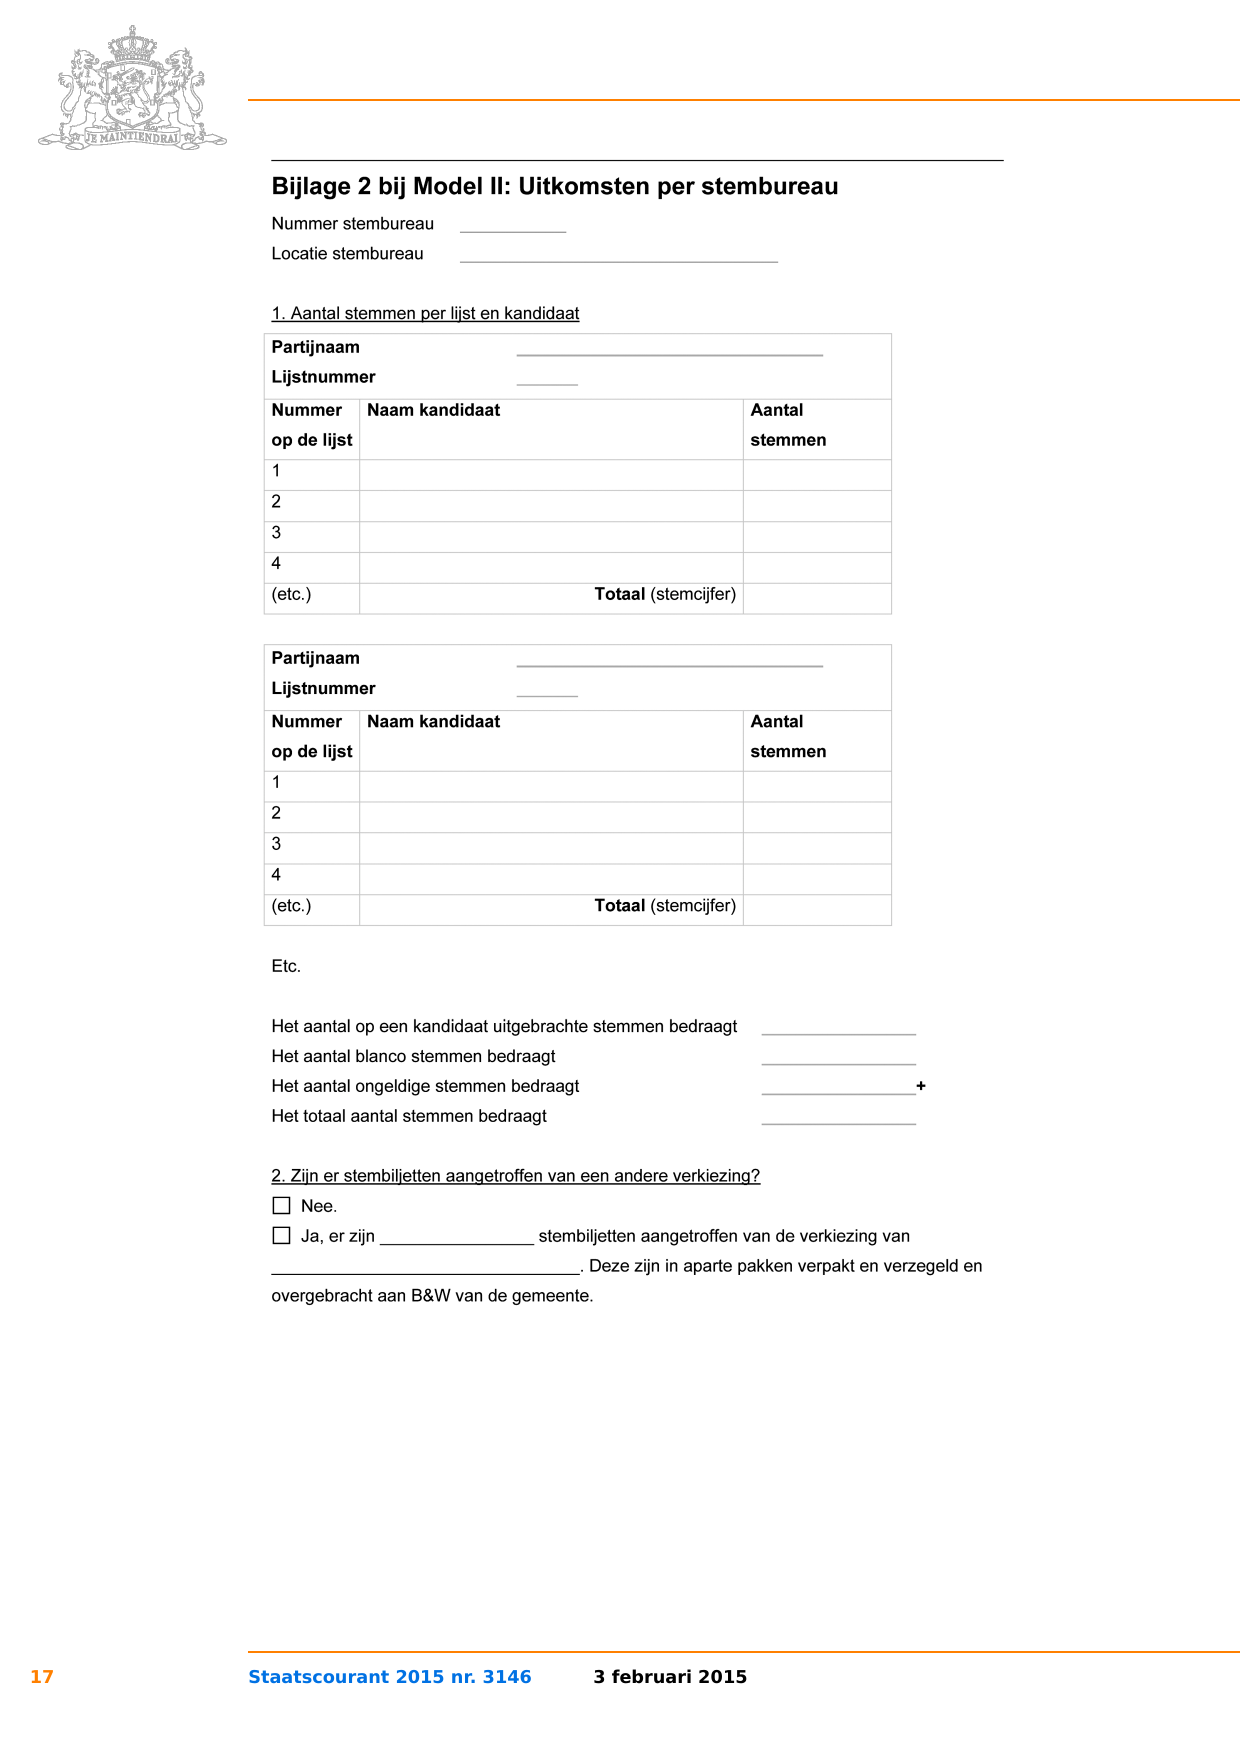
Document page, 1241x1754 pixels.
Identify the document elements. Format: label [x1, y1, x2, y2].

picture [248, 155, 1134, 1366]
picture [38, 25, 227, 150]
